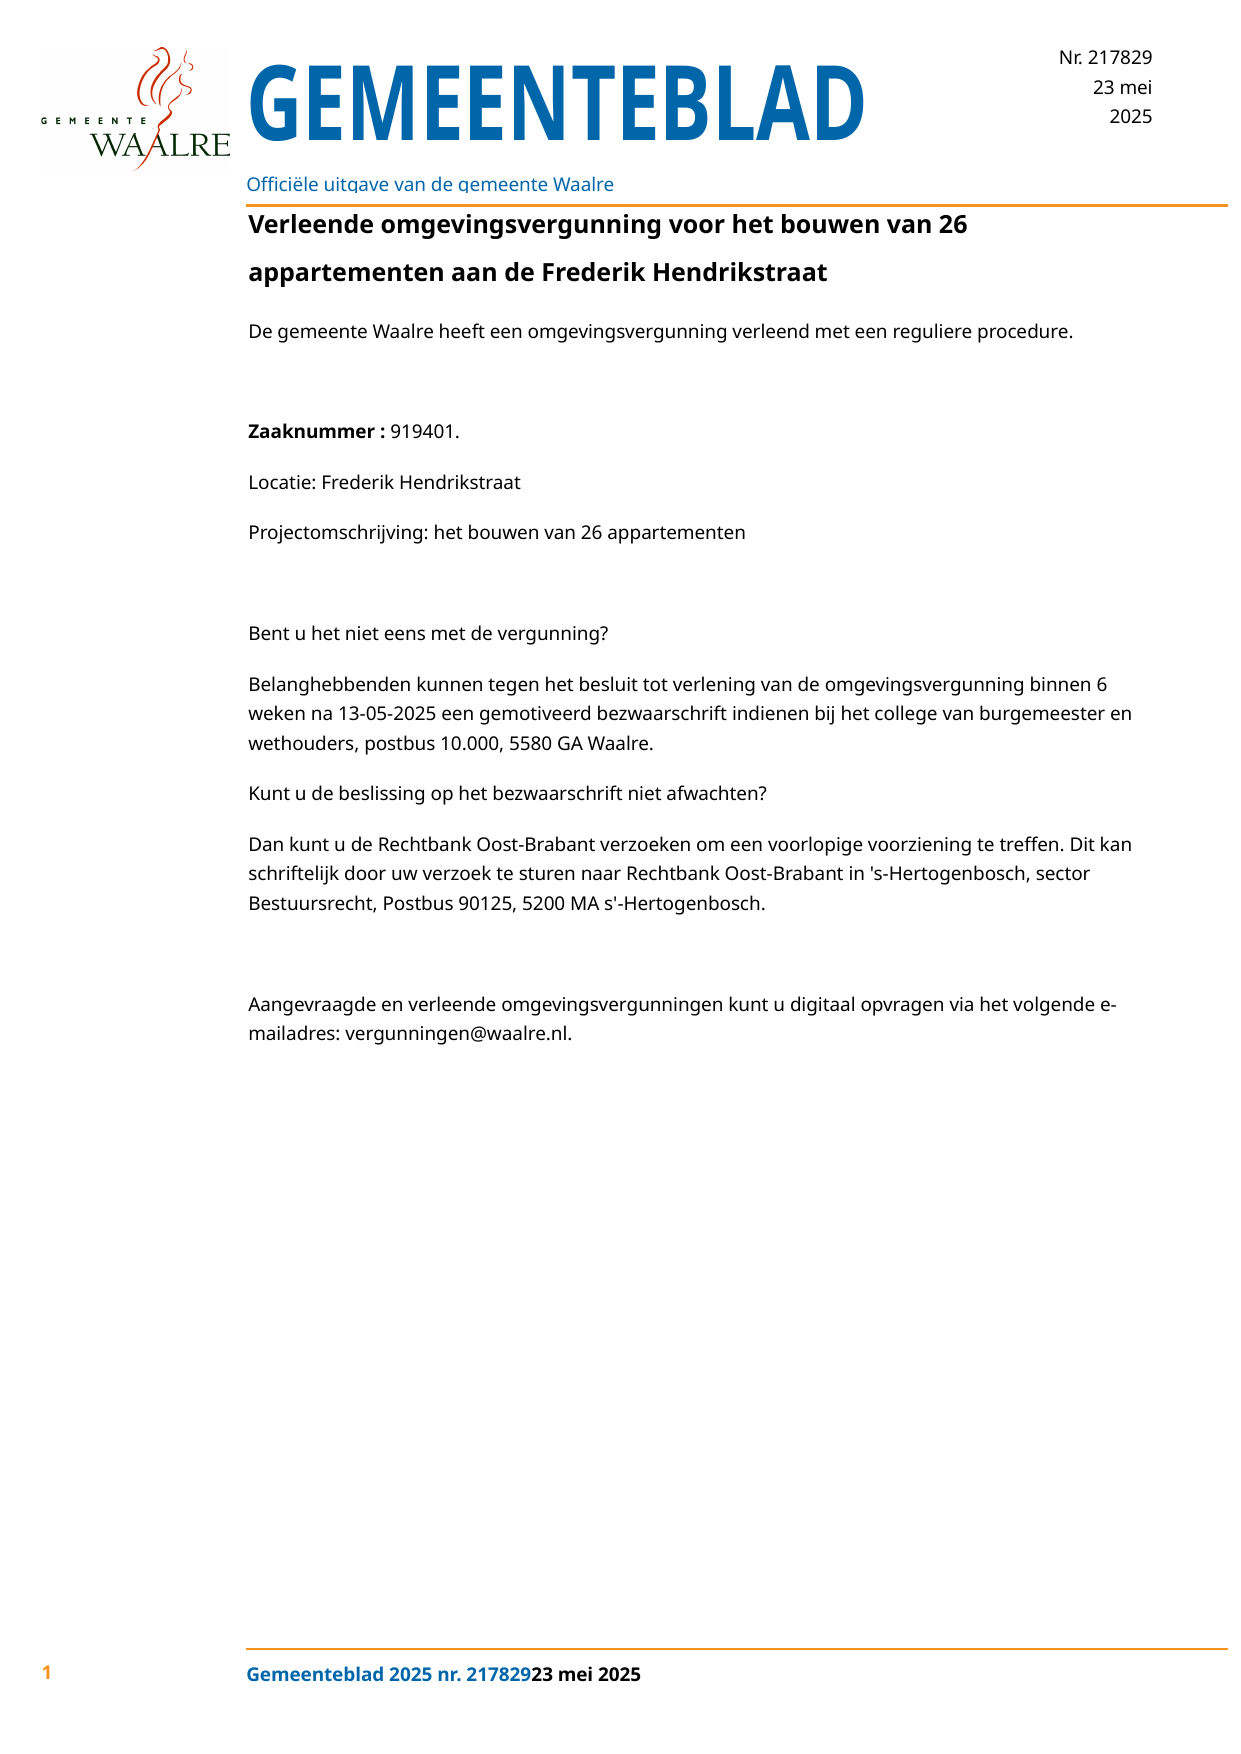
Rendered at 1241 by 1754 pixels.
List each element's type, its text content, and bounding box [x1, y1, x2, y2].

text Belanghebbenden kunnen tegen het besluit tot verlening van de omgevingsvergunning binnen 6 weken na 13-05-2025 een gemotiveerd bezwaarschrift indienen bij het college van burgemeester en wethouders, postbus 10.000, 5580 GA Waalre. [248, 671, 1152, 756]
text De gemeente Waalre heeft een omgevingsvergunning verleend met een reguliere procedure. [248, 318, 1152, 344]
text Kunt u de beslissing op het bezwaarschrift niet afwachten? [248, 780, 1152, 806]
picture [41, 47, 231, 172]
text Aangevraagde en verleende omgevingsvergunningen kunt u digitaal opvragen via het volgende e-mailadres: vergunningen@waalre.nl. [248, 991, 1152, 1046]
text Zaaknummer : 919401. [248, 419, 1152, 444]
text Verleende omgevingsvergunning voor het bouwen van 26 appartementen aan de Frederik Hendrikstraat [248, 207, 1152, 288]
text Bent u het niet eens met de vergunning? [248, 620, 1152, 646]
text Projectomschrijving: het bouwen van 26 appartementen [248, 519, 1152, 545]
text Dan kunt u de Rechtbank Oost-Brabant verzoeken om een voorlopige voorziening te treffen. Dit kan schriftelijk door uw verzoek te sturen naar Rechtbank Oost-Brabant in 's-Hertogenbosch, sector Bestuursrecht, Postbus 90125, 5200 MA s'-Hertogenbosch. [248, 831, 1152, 916]
text Locatie: Frederik Hendrikstraat [248, 469, 1152, 495]
